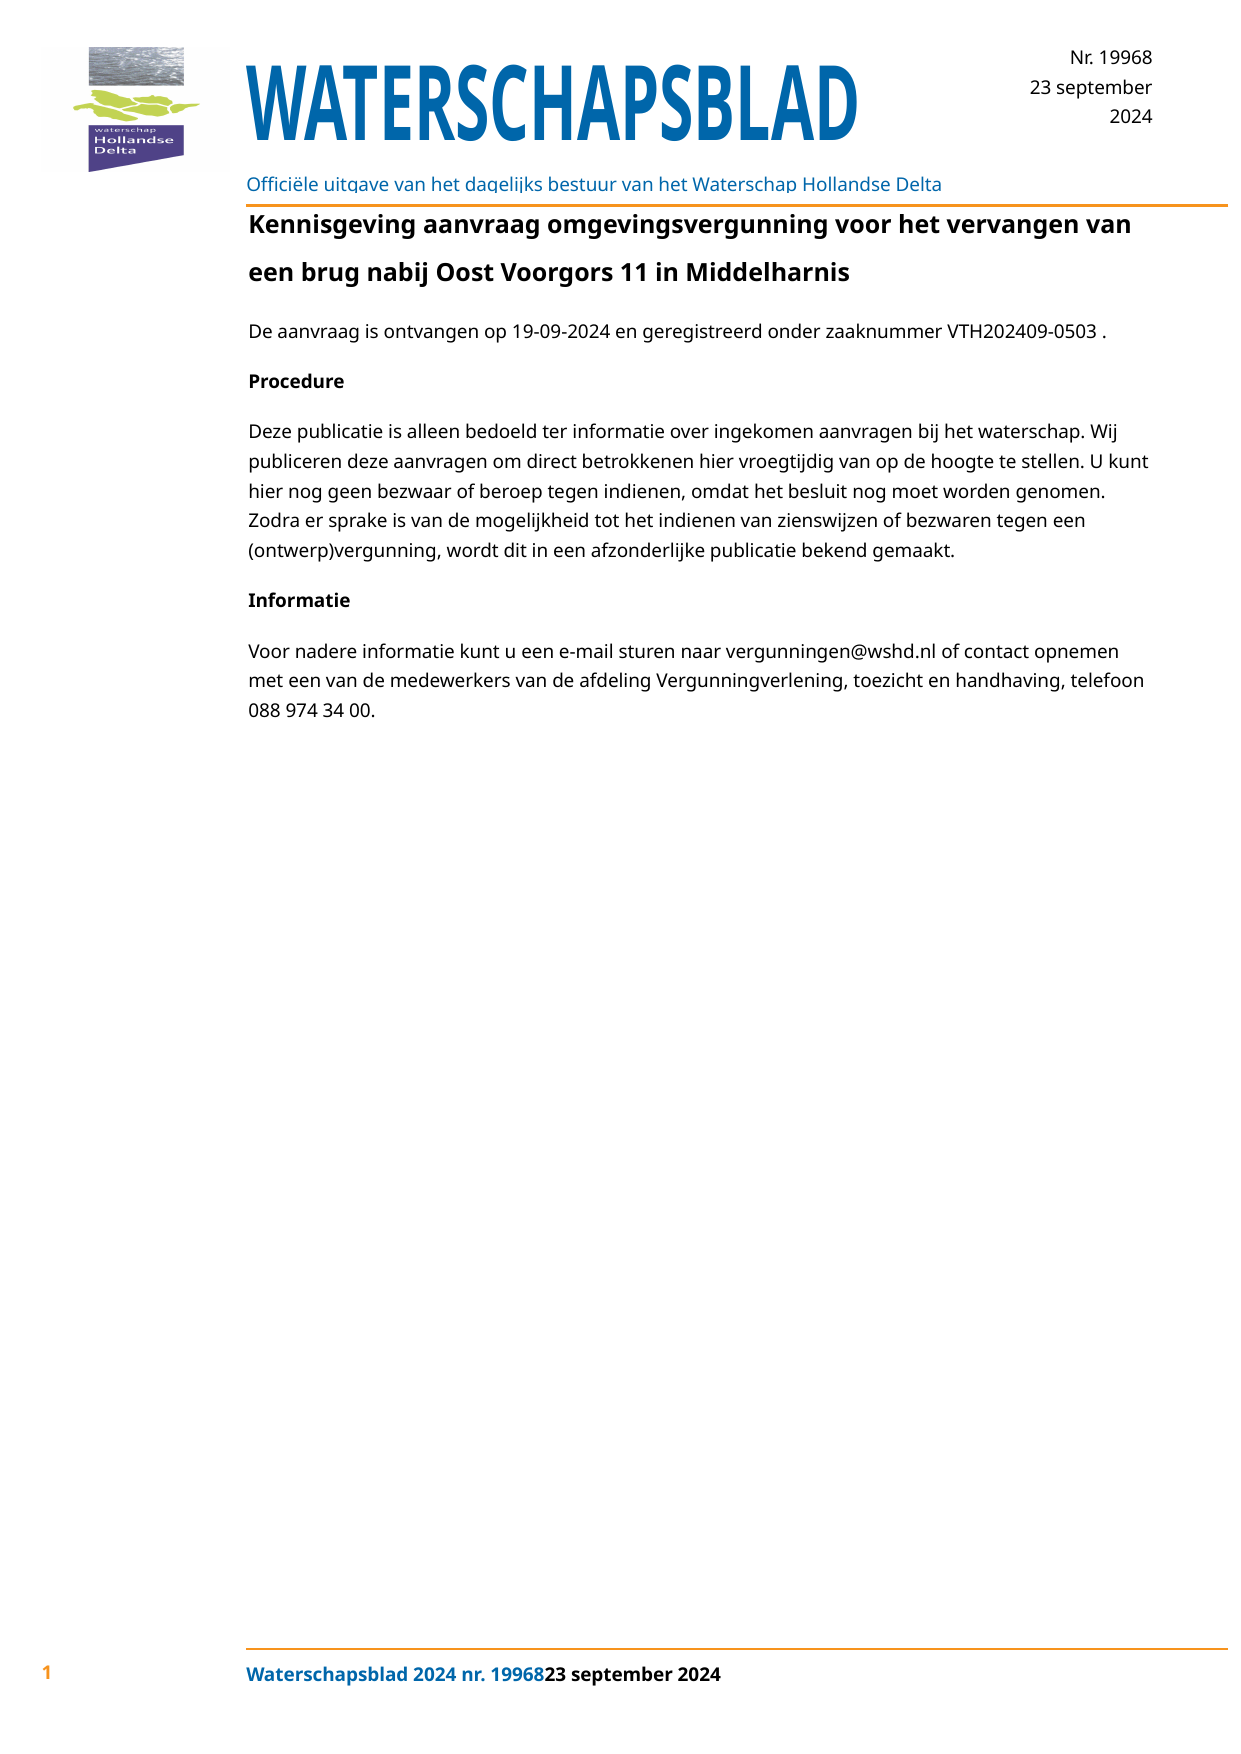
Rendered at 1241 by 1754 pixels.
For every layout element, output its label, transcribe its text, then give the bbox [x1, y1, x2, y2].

text Informatie [248, 587, 1152, 613]
text Kennisgeving aanvraag omgevingsvergunning voor het vervangen van een brug nabij Oost Voorgors 11 in Middelharnis [248, 207, 1152, 288]
text Deze publicatie is alleen bedoeld ter informatie over ingekomen aanvragen bij het waterschap. Wij publiceren deze aanvragen om direct betrokkenen hier vroegtijdig van op de hoogte te stellen. U kunt hier nog geen bezwaar of beroep tegen indienen, omdat het besluit nog moet worden genomen. Zodra er sprake is van de mogelijkheid tot het indienen van zienswijzen of bezwaren tegen een (ontwerp)vergunning, wordt dit in een afzonderlijke publicatie bekend gemaakt. [248, 419, 1152, 563]
text Voor nadere informatie kunt u een e-mail sturen naar vergunningen@wshd.nl of contact opnemen met een van de medewerkers van de afdeling Vergunningverlening, toezicht en handhaving, telefoon 088 974 34 00. [248, 638, 1152, 723]
text De aanvraag is ontvangen op 19-09-2024 en geregistreerd onder zaaknummer VTH202409-0503 . [248, 318, 1152, 344]
picture [41, 47, 231, 172]
text Procedure [248, 368, 1152, 394]
